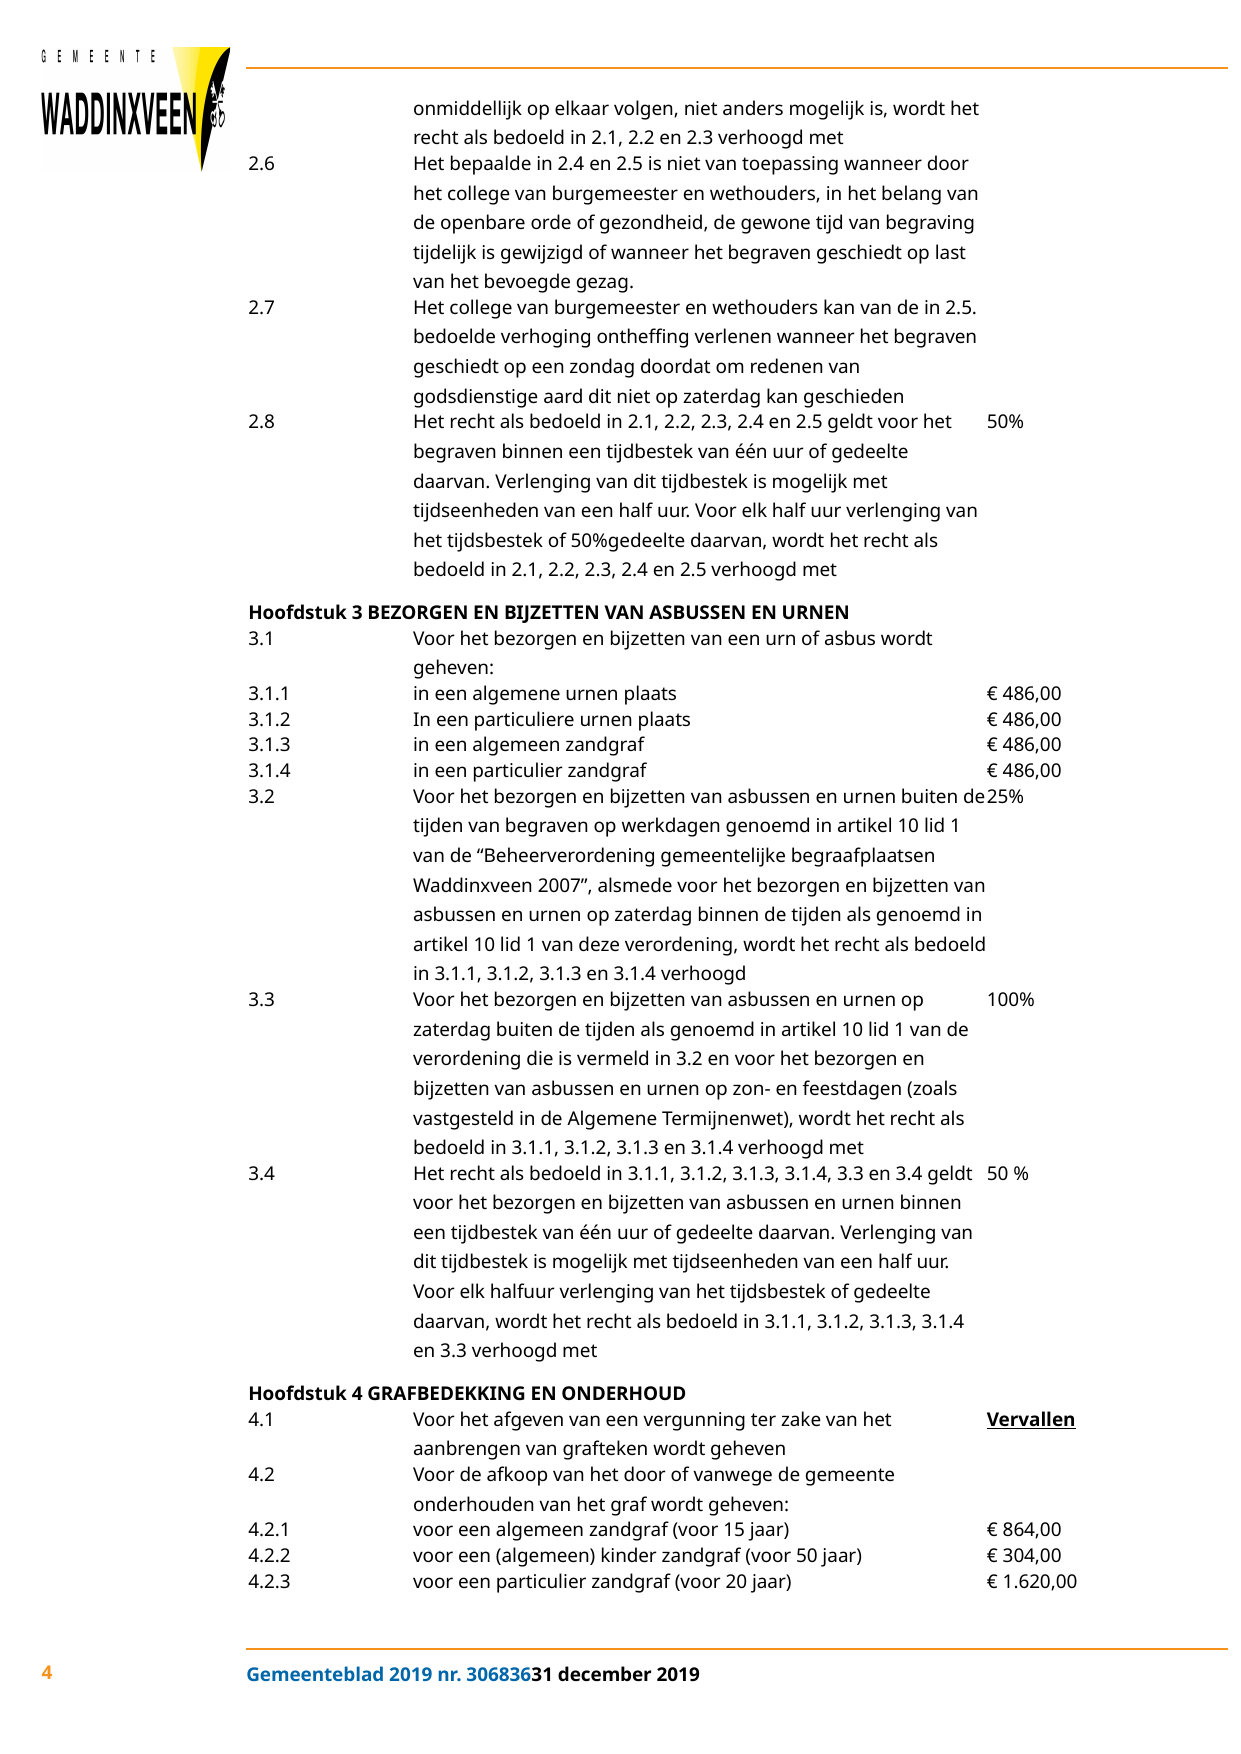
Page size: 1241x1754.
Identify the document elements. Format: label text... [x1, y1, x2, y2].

table_cell 3.1.4 [248, 758, 413, 783]
table_cell voor een algemeen zandgraf (voor 15 jaar) [413, 1516, 987, 1542]
table_cell voor een (algemeen) kinder zandgraf (voor 50 jaar) [413, 1542, 987, 1568]
table_cell Het recht als bedoeld in 3.1.1, 3.1.2, 3.1.3, 3.1.4, 3.3 en 3.4 geldt voor het bezorgen en bijzetten van asbussen en urnen binnen een tijdbestek van één uur of gedeelte daarvan. Verlenging van dit tijdbestek is mogelijk met tijdseenheden van een half uur. Voor elk halfuur verlenging van het tijdsbestek of gedeelte daarvan, wordt het recht als bedoeld in 3.1.1, 3.1.2, 3.1.3, 3.1.4 en 3.3 verhoogd met [413, 1160, 987, 1363]
table_cell Voor de afkoop van het door of vanwege de gemeente onderhouden van het graf wordt geheven: [413, 1461, 987, 1516]
table_cell € 486,00 [987, 706, 1152, 732]
table_cell 3.2 [248, 783, 413, 986]
table_cell [987, 294, 1152, 409]
table_cell voor een particulier zandgraf (voor 20 jaar) [413, 1568, 987, 1594]
table_cell 3.4 [248, 1160, 413, 1363]
table_cell Voor het bezorgen en bijzetten van asbussen en urnen op zaterdag buiten de tijden als genoemd in artikel 10 lid 1 van de verordening die is vermeld in 3.2 en voor het bezorgen en bijzetten van asbussen en urnen op zon- en feestdagen (zoals vastgesteld in de Algemene Termijnenwet), wordt het recht als bedoeld in 3.1.1, 3.1.2, 3.1.3 en 3.1.4 verhoogd met [413, 986, 987, 1160]
table_header 4.1 [248, 1406, 413, 1461]
table_cell in een algemeen zandgraf [413, 732, 987, 757]
table_header [987, 625, 1152, 680]
table_cell € 304,00 [987, 1542, 1152, 1568]
table_cell 2.7 [248, 294, 413, 409]
table_cell € 1.620,00 [987, 1568, 1152, 1594]
table_cell 3.1.2 [248, 706, 413, 732]
table_cell 100% [987, 986, 1152, 1160]
table_cell 4.2.1 [248, 1516, 413, 1542]
text Hoofdstuk 3 BEZORGEN EN BIJZETTEN VAN ASBUSSEN EN URNEN [248, 599, 1152, 625]
table_cell € 486,00 [987, 758, 1152, 783]
table_cell [987, 1461, 1152, 1516]
table_cell in een particulier zandgraf [413, 758, 987, 783]
table_cell 3.3 [248, 986, 413, 1160]
table_cell in een algemene urnen plaats [413, 680, 987, 706]
table_cell 3.1.1 [248, 680, 413, 706]
table_cell onmiddellijk op elkaar volgen, niet anders mogelijk is, wordt het recht als bedoeld in 2.1, 2.2 en 2.3 verhoogd met [413, 95, 987, 150]
table_cell € 486,00 [987, 732, 1152, 757]
table_cell Het recht als bedoeld in 2.1, 2.2, 2.3, 2.4 en 2.5 geldt voor het begraven binnen een tijdbestek van één uur of gedeelte daarvan. Verlenging van dit tijdbestek is mogelijk met tijdseenheden van een half uur. Voor elk half uur verlenging van het tijdsbestek of 50%gedeelte daarvan, wordt het recht als bedoeld in 2.1, 2.2, 2.3, 2.4 en 2.5 verhoogd met [413, 409, 987, 582]
table_cell 4.2.3 [248, 1568, 413, 1594]
table_cell 4.2 [248, 1461, 413, 1516]
table_header 3.1 [248, 625, 413, 680]
table_cell [987, 95, 1152, 150]
table_header Voor het bezorgen en bijzetten van een urn of asbus wordt geheven: [413, 625, 987, 680]
table_cell 2.8 [248, 409, 413, 582]
table_cell Voor het bezorgen en bijzetten van asbussen en urnen buiten de tijden van begraven op werkdagen genoemd in artikel 10 lid 1 van de “Beheerverordening gemeentelijke begraafplaatsen Waddinxveen 2007”, alsmede voor het bezorgen en bijzetten van asbussen en urnen op zaterdag binnen de tijden als genoemd in artikel 10 lid 1 van deze verordening, wordt het recht als bedoeld in 3.1.1, 3.1.2, 3.1.3 en 3.1.4 verhoogd [413, 783, 987, 986]
table_cell Het college van burgemeester en wethouders kan van de in 2.5. bedoelde verhoging ontheffing verlenen wanneer het begraven geschiedt op een zondag doordat om redenen van godsdienstige aard dit niet op zaterdag kan geschieden [413, 294, 987, 409]
table_header Vervallen [987, 1406, 1152, 1461]
picture [41, 47, 231, 172]
table_cell 4.2.2 [248, 1542, 413, 1568]
table_cell 25% [987, 783, 1152, 986]
table_header Voor het afgeven van een vergunning ter zake van het aanbrengen van grafteken wordt geheven [413, 1406, 987, 1461]
table_cell Het bepaalde in 2.4 en 2.5 is niet van toepassing wanneer door het college van burgemeester en wethouders, in het belang van de openbare orde of gezondheid, de gewone tijd van begraving tijdelijk is gewijzigd of wanneer het begraven geschiedt op last van het bevoegde gezag. [413, 150, 987, 294]
text Hoofdstuk 4 GRAFBEDEKKING EN ONDERHOUD [248, 1380, 1152, 1406]
table_cell 50% [987, 409, 1152, 582]
table_cell € 864,00 [987, 1516, 1152, 1542]
table_cell In een particuliere urnen plaats [413, 706, 987, 732]
table_cell 50 % [987, 1160, 1152, 1363]
table_cell [987, 150, 1152, 294]
table_cell 3.1.3 [248, 732, 413, 757]
table_cell € 486,00 [987, 680, 1152, 706]
table_cell [248, 95, 413, 150]
table_cell 2.6 [248, 150, 413, 294]
